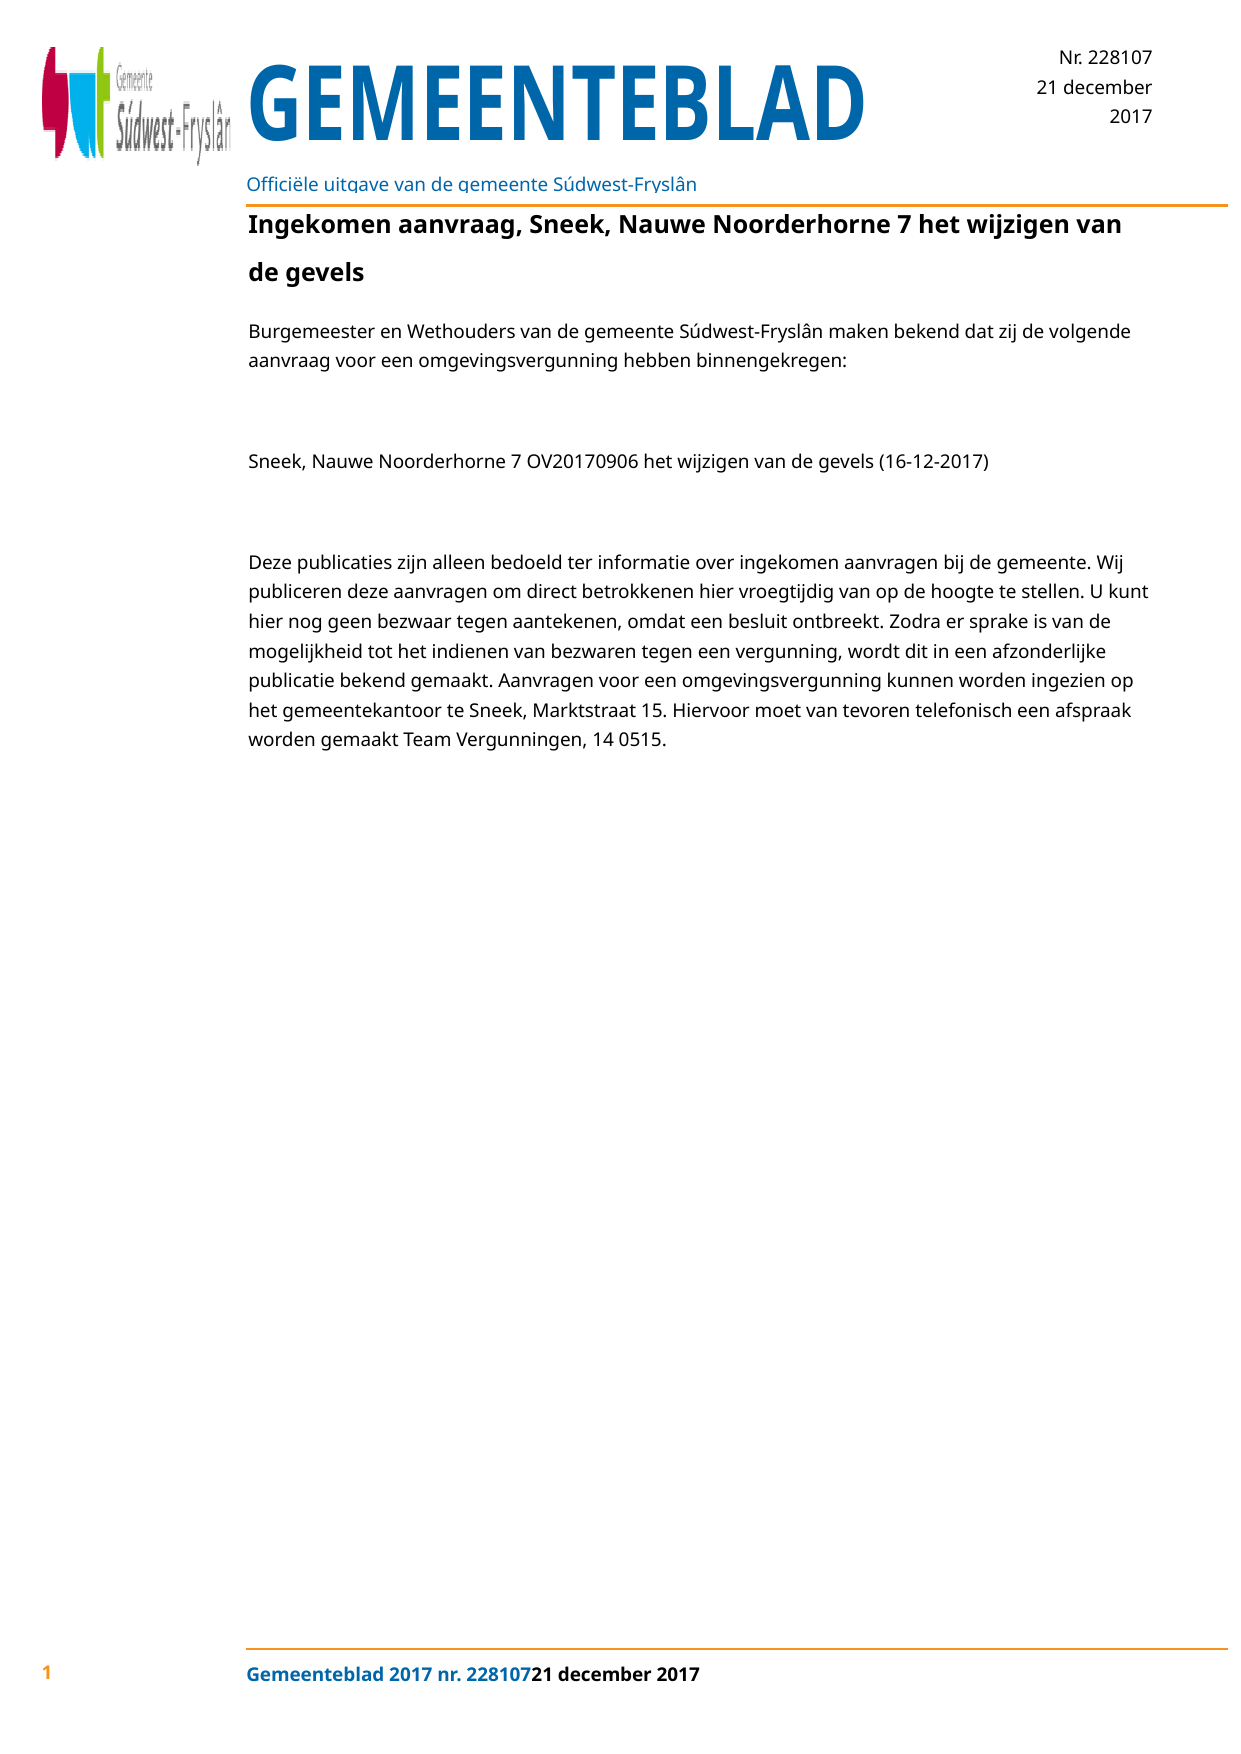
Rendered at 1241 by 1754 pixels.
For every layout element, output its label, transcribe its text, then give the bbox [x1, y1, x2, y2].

text Deze publicaties zijn alleen bedoeld ter informatie over ingekomen aanvragen bij de gemeente. Wij publiceren deze aanvragen om direct betrokkenen hier vroegtijdig van op de hoogte te stellen. U kunt hier nog geen bezwaar tegen aantekenen, omdat een besluit ontbreekt. Zodra er sprake is van de mogelijkheid tot het indienen van bezwaren tegen een vergunning, wordt dit in een afzonderlijke publicatie bekend gemaakt. Aanvragen voor een omgevingsvergunning kunnen worden ingezien op het gemeentekantoor te Sneek, Marktstraat 15. Hiervoor moet van tevoren telefonisch een afspraak worden gemaakt Team Vergunningen, 14 0515. [248, 549, 1152, 752]
text Burgemeester en Wethouders van de gemeente Súdwest-Fryslân maken bekend dat zij de volgende aanvraag voor een omgevingsvergunning hebben binnengekregen: [248, 318, 1152, 373]
text Ingekomen aanvraag, Sneek, Nauwe Noorderhorne 7 het wijzigen van de gevels [248, 207, 1152, 288]
text Sneek, Nauwe Noorderhorne 7 OV20170906 het wijzigen van de gevels (16-12-2017) [248, 448, 1152, 474]
picture [41, 47, 231, 172]
